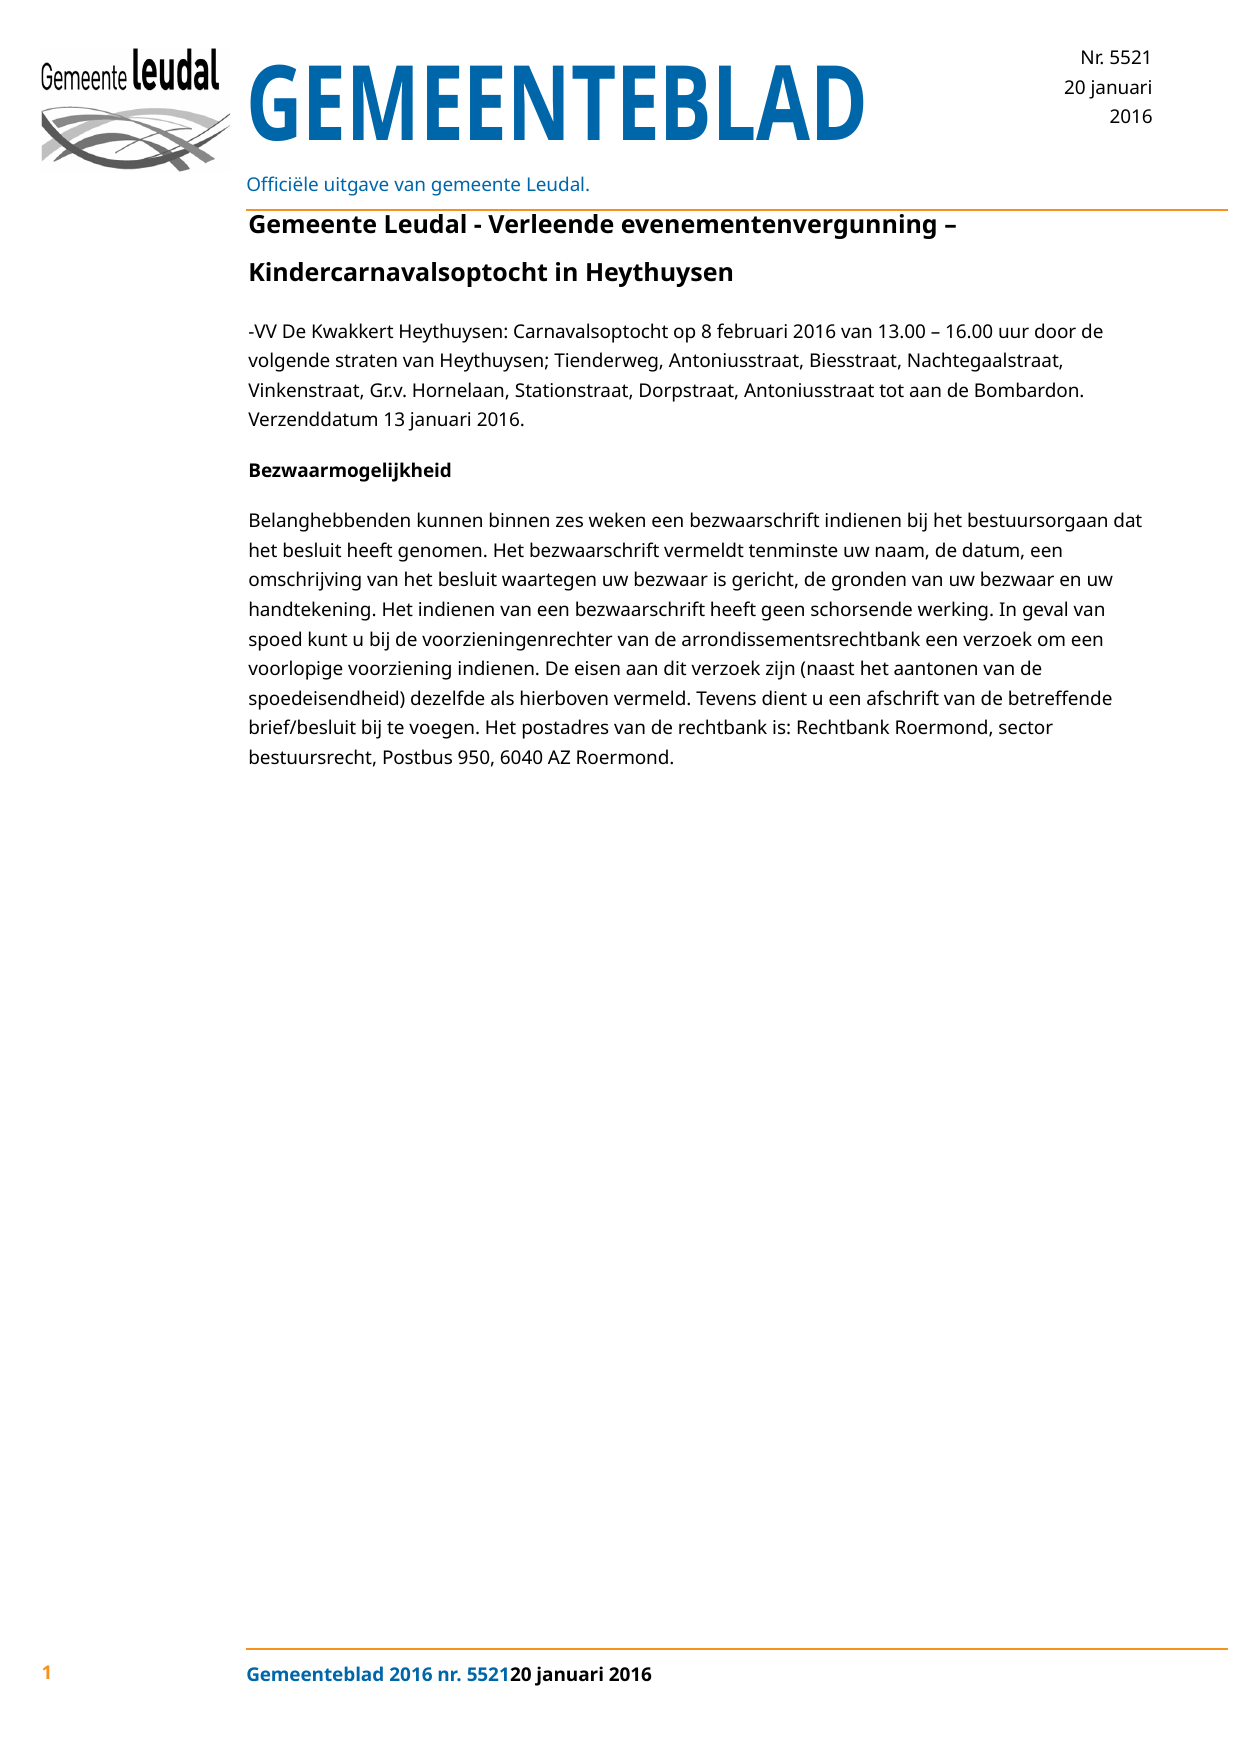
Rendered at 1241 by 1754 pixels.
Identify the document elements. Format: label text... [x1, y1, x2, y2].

text Bezwaarmogelijkheid [248, 457, 1152, 483]
text Belanghebbenden kunnen binnen zes weken een bezwaarschrift indienen bij het bestuursorgaan dat het besluit heeft genomen. Het bezwaarschrift vermeldt tenminste uw naam, de datum, een omschrijving van het besluit waartegen uw bezwaar is gericht, de gronden van uw bezwaar en uw handtekening. Het indienen van een bezwaarschrift heeft geen schorsende werking. In geval van spoed kunt u bij de voorzieningenrechter van de arrondissementsrechtbank een verzoek om een voorlopige voorziening indienen. De eisen aan dit verzoek zijn (naast het aantonen van de spoedeisendheid) dezelfde als hierboven vermeld. Tevens dient u een afschrift van de betreffende brief/besluit bij te voegen. Het postadres van de rechtbank is: Rechtbank Roermond, sector bestuursrecht, Postbus 950, 6040 AZ Roermond. [248, 507, 1152, 770]
picture [41, 47, 231, 172]
text -VV De Kwakkert Heythuysen: Carnavalsoptocht op 8 februari 2016 van 13.00 – 16.00 uur door de volgende straten van Heythuysen; Tienderweg, Antoniusstraat, Biesstraat, Nachtegaalstraat, Vinkenstraat, Gr.v. Hornelaan, Stationstraat, Dorpstraat, Antoniusstraat tot aan de Bombardon. Verzenddatum 13 januari 2016. [248, 318, 1152, 432]
text Gemeente Leudal - Verleende evenementenvergunning – Kindercarnavalsoptocht in Heythuysen [248, 211, 1152, 288]
